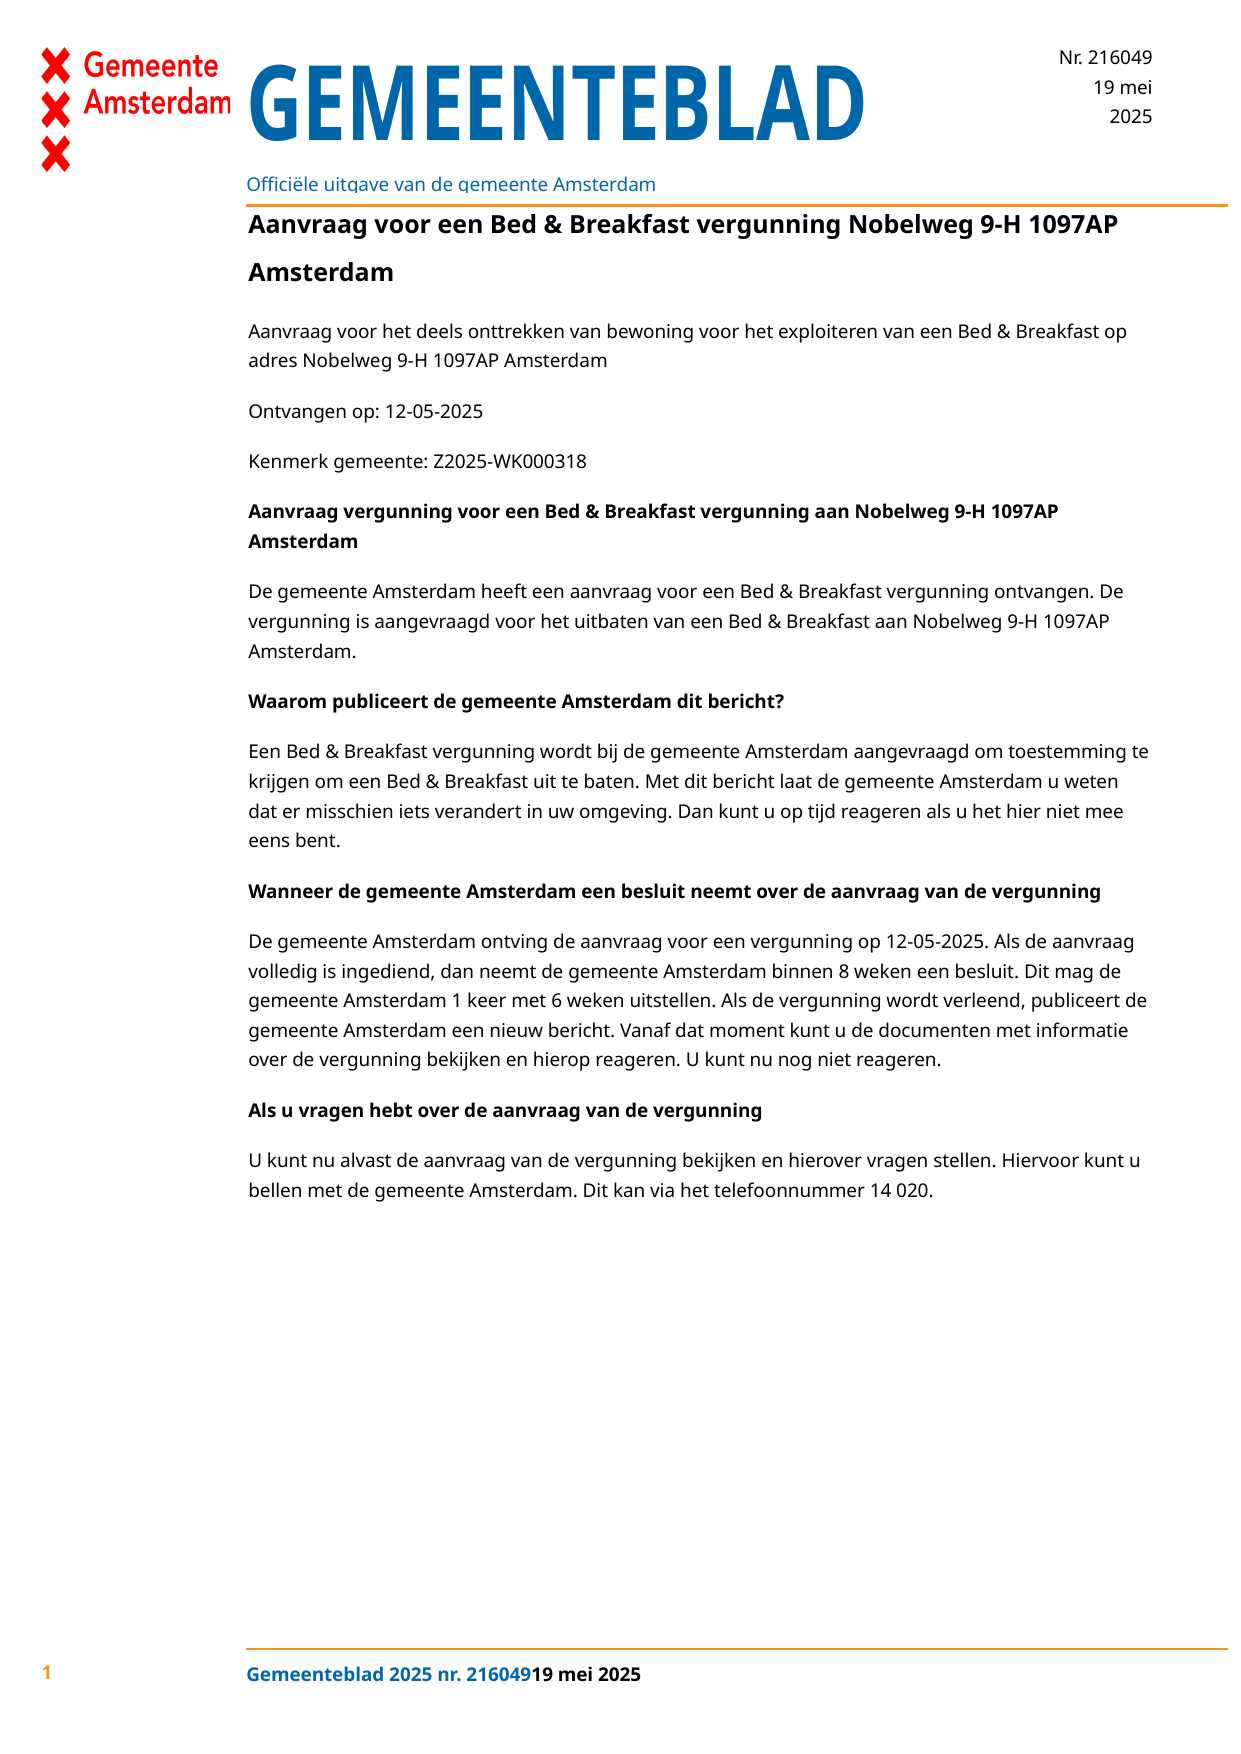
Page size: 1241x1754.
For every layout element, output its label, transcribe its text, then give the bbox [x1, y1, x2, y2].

text Een Bed & Breakfast vergunning wordt bij de gemeente Amsterdam aangevraagd om toestemming te krijgen om een Bed & Breakfast uit te baten. Met dit bericht laat de gemeente Amsterdam u weten dat er misschien iets verandert in uw omgeving. Dan kunt u op tijd reageren als u het hier niet mee eens bent. [248, 739, 1152, 853]
text Aanvraag voor een Bed & Breakfast vergunning Nobelweg 9-H 1097AP Amsterdam [248, 207, 1152, 288]
picture [41, 47, 231, 172]
text De gemeente Amsterdam ontving de aanvraag voor een vergunning op 12-05-2025. Als de aanvraag volledig is ingediend, dan neemt de gemeente Amsterdam binnen 8 weken een besluit. Dit mag de gemeente Amsterdam 1 keer met 6 weken uitstellen. Als de vergunning wordt verleend, publiceert de gemeente Amsterdam een nieuw bericht. Vanaf dat moment kunt u de documenten met informatie over de vergunning bekijken en hierop reageren. U kunt nu nog niet reageren. [248, 928, 1152, 1072]
text Waarom publiceert de gemeente Amsterdam dit bericht? [248, 688, 1152, 714]
text Ontvangen op: 12-05-2025 [248, 398, 1152, 424]
text Kenmerk gemeente: Z2025-WK000318 [248, 448, 1152, 474]
text De gemeente Amsterdam heeft een aanvraag voor een Bed & Breakfast vergunning ontvangen. De vergunning is aangevraagd voor het uitbaten van een Bed & Breakfast aan Nobelweg 9-H 1097AP Amsterdam. [248, 579, 1152, 664]
text Als u vragen hebt over de aanvraag van de vergunning [248, 1097, 1152, 1123]
text U kunt nu alvast de aanvraag van de vergunning bekijken en hierover vragen stellen. Hiervoor kunt u bellen met de gemeente Amsterdam. Dit kan via het telefoonnummer 14 020. [248, 1147, 1152, 1203]
text Aanvraag vergunning voor een Bed & Breakfast vergunning aan Nobelweg 9-H 1097AP Amsterdam [248, 499, 1152, 554]
text Wanneer de gemeente Amsterdam een besluit neemt over de aanvraag van de vergunning [248, 878, 1152, 904]
text Aanvraag voor het deels onttrekken van bewoning voor het exploiteren van een Bed & Breakfast op adres Nobelweg 9-H 1097AP Amsterdam [248, 318, 1152, 373]
